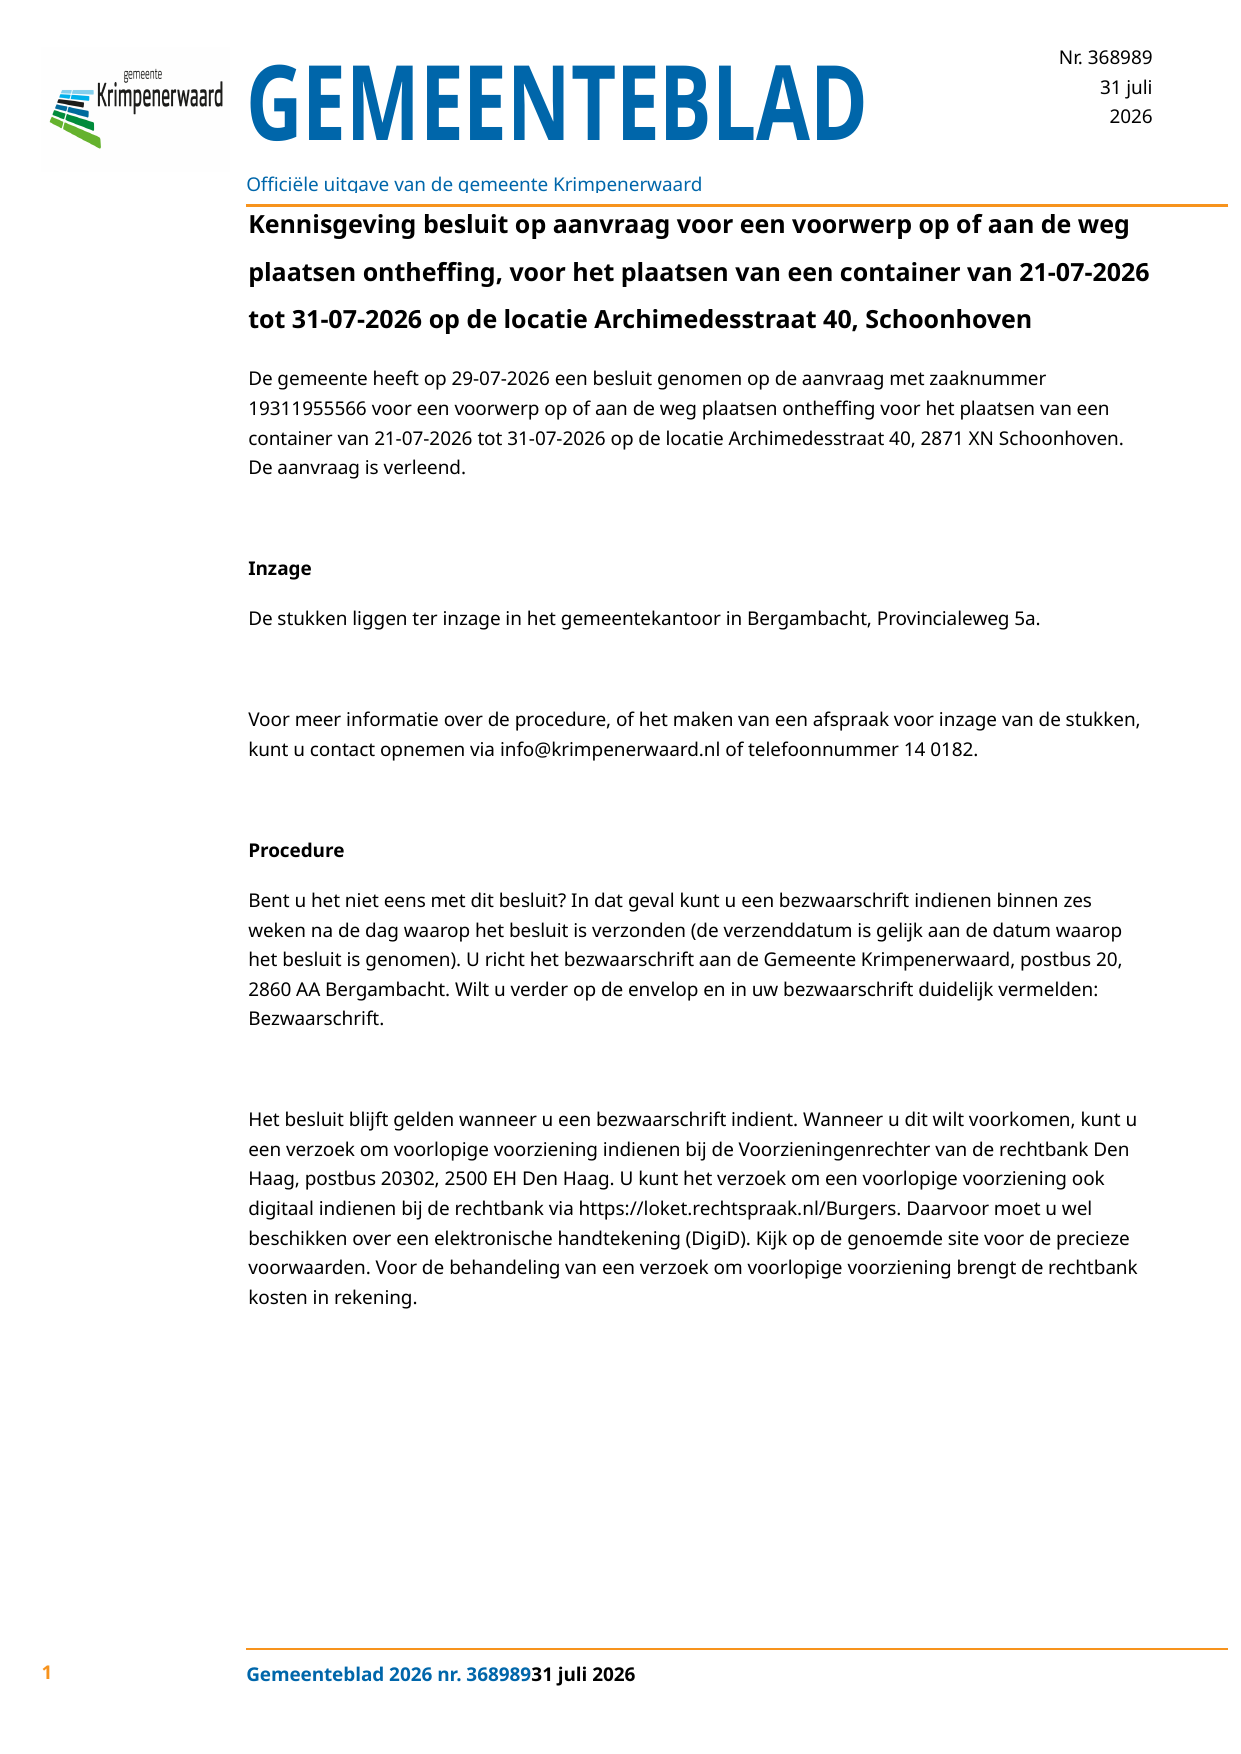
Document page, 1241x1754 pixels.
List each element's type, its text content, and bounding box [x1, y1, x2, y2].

text Voor meer informatie over de procedure, of het maken van een afspraak voor inzage van de stukken, kunt u contact opnemen via info@krimpenerwaard.nl of telefoonnummer 14 0182. [248, 706, 1152, 762]
text Procedure [248, 837, 1152, 862]
text Kennisgeving besluit op aanvraag voor een voorwerp op of aan de weg plaatsen ontheffing, voor het plaatsen van een container van 21-07-2026 tot 31-07-2026 op de locatie Archimedesstraat 40, Schoonhoven [248, 207, 1152, 336]
text Inzage [248, 555, 1152, 581]
text De stukken liggen ter inzage in het gemeentekantoor in Bergambacht, Provincialeweg 5a. [248, 606, 1152, 631]
picture [41, 47, 231, 172]
text De gemeente heeft op 29-07-2026 een besluit genomen op de aanvraag met zaaknummer 19311955566 voor een voorwerp op of aan de weg plaatsen ontheffing voor het plaatsen van een container van 21-07-2026 tot 31-07-2026 op de locatie Archimedesstraat 40, 2871 XN Schoonhoven. De aanvraag is verleend. [248, 366, 1152, 480]
text Het besluit blijft gelden wanneer u een bezwaarschrift indient. Wanneer u dit wilt voorkomen, kunt u een verzoek om voorlopige voorziening indienen bij de Voorzieningenrechter van de rechtbank Den Haag, postbus 20302, 2500 EH Den Haag. U kunt het verzoek om een voorlopige voorziening ook digitaal indienen bij de rechtbank via https://loket.rechtspraak.nl/Burgers. Daarvoor moet u wel beschikken over een elektronische handtekening (DigiD). Kijk op de genoemde site voor de precieze voorwaarden. Voor de behandeling van een verzoek om voorlopige voorziening brengt de rechtbank kosten in rekening. [248, 1106, 1152, 1309]
text Bent u het niet eens met dit besluit? In dat geval kunt u een bezwaarschrift indienen binnen zes weken na de dag waarop het besluit is verzonden (de verzenddatum is gelijk aan de datum waarop het besluit is genomen). U richt het bezwaarschrift aan de Gemeente Krimpenerwaard, postbus 20, 2860 AA Bergambacht. Wilt u verder op de envelop en in uw bezwaarschrift duidelijk vermelden: Bezwaarschrift. [248, 887, 1152, 1031]
